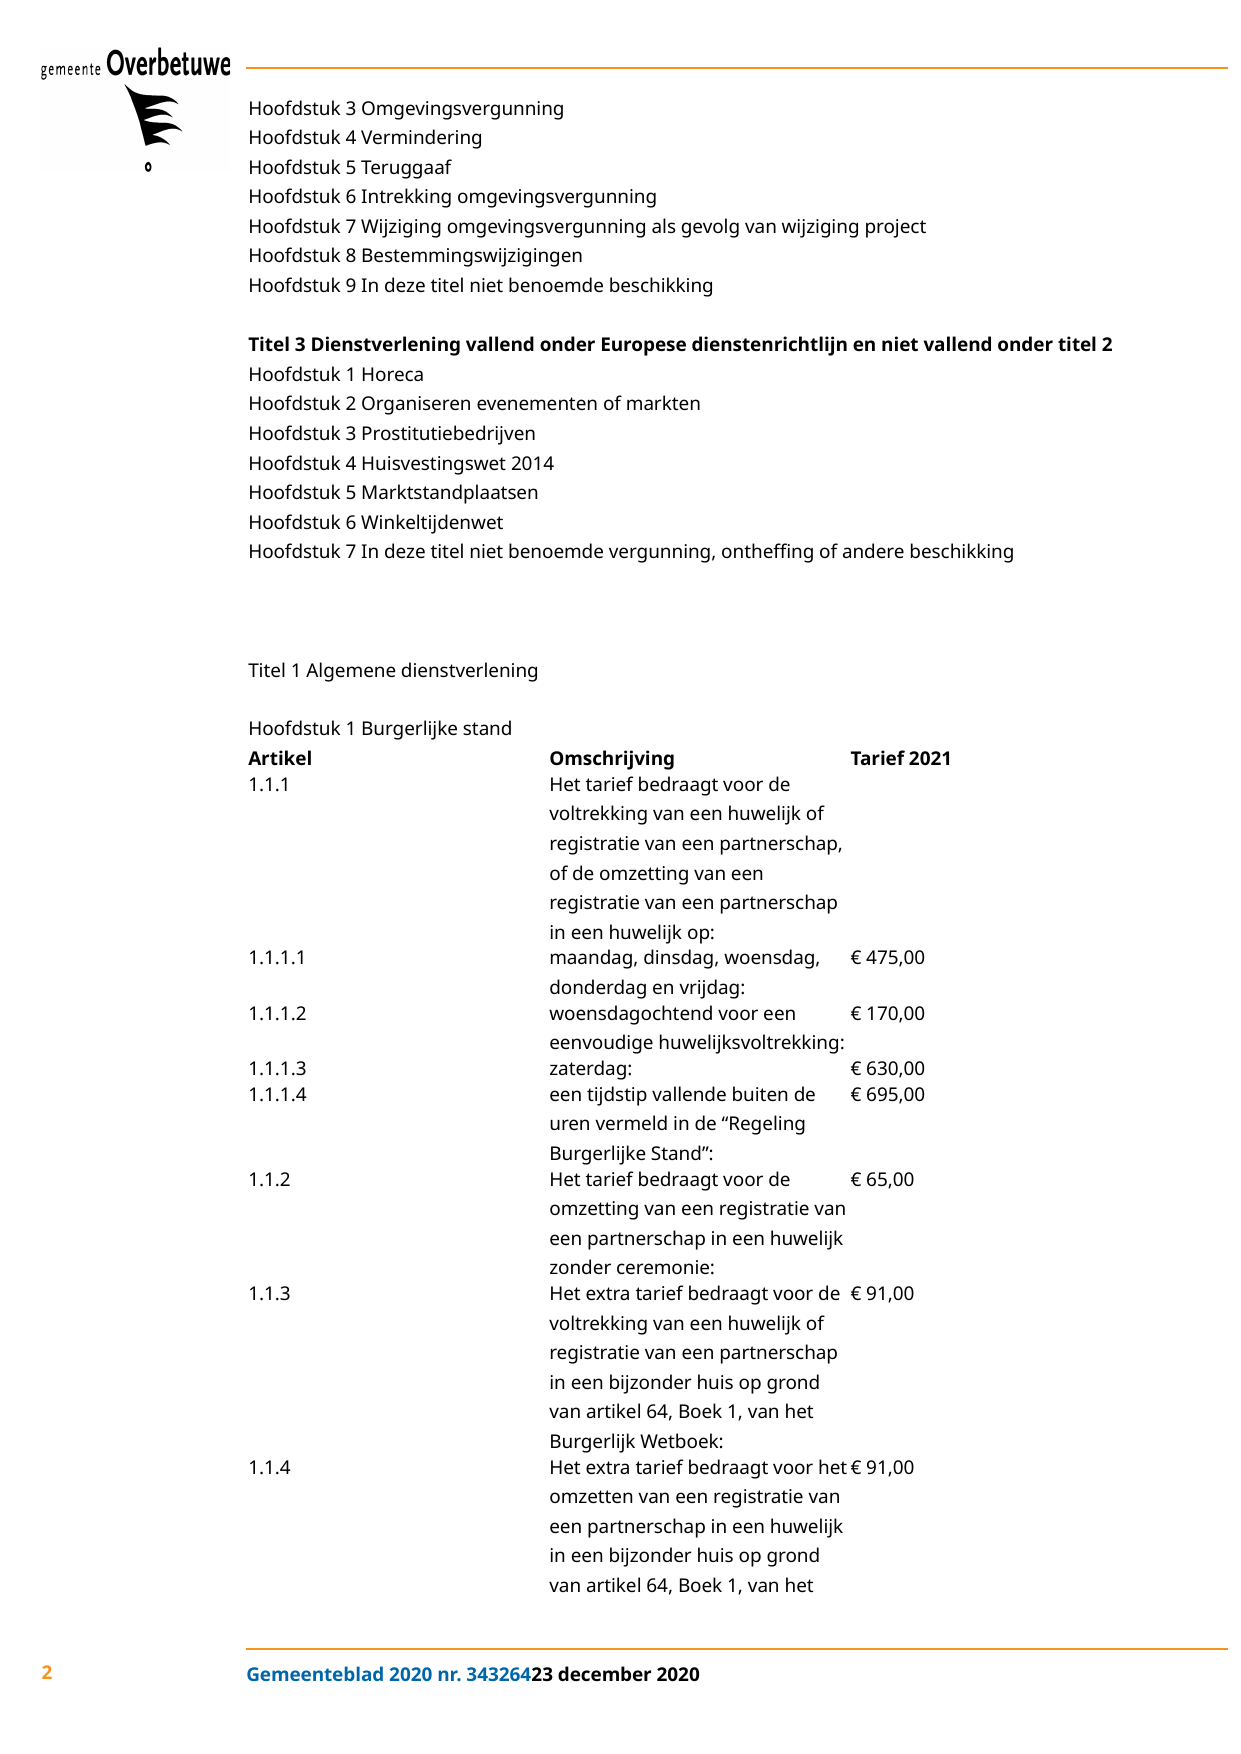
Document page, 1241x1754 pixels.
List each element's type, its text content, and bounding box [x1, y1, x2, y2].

table_cell 1.1.4 [248, 1454, 549, 1598]
table_header Tarief 2021 [850, 745, 1152, 771]
table_cell € 170,00 [850, 1000, 1152, 1055]
table_header Artikel [248, 745, 549, 771]
table_cell [850, 771, 1152, 944]
table_cell Het extra tarief bedraagt voor het omzetten van een registratie van een partnerschap in een huwelijk in een bijzonder huis op grond van artikel 64, Boek 1, van het [549, 1454, 850, 1598]
table_cell € 65,00 [850, 1166, 1152, 1280]
text Titel 3 Dienstverlening vallend onder Europese dienstenrichtlijn en niet vallend onder titel 2 [248, 331, 1152, 357]
text Hoofdstuk 1 Horeca [248, 361, 1152, 387]
text Hoofdstuk 9 In deze titel niet benoemde beschikking [248, 272, 1152, 298]
table_cell zaterdag: [549, 1055, 850, 1081]
table_cell 1.1.1.3 [248, 1055, 549, 1081]
text Hoofdstuk 1 Burgerlijke stand [248, 716, 1152, 741]
table_header Omschrijving [549, 745, 850, 771]
text Hoofdstuk 6 Winkeltijdenwet [248, 509, 1152, 535]
text Hoofdstuk 2 Organiseren evenementen of markten [248, 391, 1152, 416]
table_cell 1.1.1.4 [248, 1081, 549, 1166]
text Hoofdstuk 3 Prostitutiebedrijven [248, 420, 1152, 446]
table_cell 1.1.1 [248, 771, 549, 944]
table_cell 1.1.1.1 [248, 945, 549, 1000]
table_cell 1.1.2 [248, 1166, 549, 1280]
table_header Titel 1 Algemene dienstverlening [248, 657, 1152, 683]
text Hoofdstuk 5 Marktstandplaatsen [248, 479, 1152, 505]
text Hoofdstuk 4 Vermindering [248, 124, 1152, 150]
table_cell € 91,00 [850, 1280, 1152, 1454]
table_cell maandag, dinsdag, woensdag, donderdag en vrijdag: [549, 945, 850, 1000]
table_cell € 91,00 [850, 1454, 1152, 1598]
text Hoofdstuk 7 Wijziging omgevingsvergunning als gevolg van wijziging project [248, 213, 1152, 239]
text Hoofdstuk 8 Bestemmingswijzigingen [248, 243, 1152, 268]
text Hoofdstuk 6 Intrekking omgevingsvergunning [248, 183, 1152, 209]
table_cell woensdagochtend voor een eenvoudige huwelijksvoltrekking: [549, 1000, 850, 1055]
table_cell € 630,00 [850, 1055, 1152, 1081]
text Hoofdstuk 5 Teruggaaf [248, 154, 1152, 180]
table_cell € 695,00 [850, 1081, 1152, 1166]
table_cell € 475,00 [850, 945, 1152, 1000]
text Hoofdstuk 4 Huisvestingswet 2014 [248, 450, 1152, 476]
table_cell Het extra tarief bedraagt voor de voltrekking van een huwelijk of registratie van een partnerschap in een bijzonder huis op grond van artikel 64, Boek 1, van het Burgerlijk Wetboek: [549, 1280, 850, 1454]
text Hoofdstuk 3 Omgevingsvergunning [248, 95, 1152, 121]
table_cell 1.1.3 [248, 1280, 549, 1454]
table_cell een tijdstip vallende buiten de uren vermeld in de “Regeling Burgerlijke Stand”: [549, 1081, 850, 1166]
picture [41, 47, 231, 172]
text Hoofdstuk 7 In deze titel niet benoemde vergunning, ontheffing of andere beschikking [248, 538, 1152, 564]
table_cell Het tarief bedraagt voor de voltrekking van een huwelijk of registratie van een partnerschap, of de omzetting van een registratie van een partnerschap in een huwelijk op: [549, 771, 850, 944]
table_cell 1.1.1.2 [248, 1000, 549, 1055]
table_cell Het tarief bedraagt voor de omzetting van een registratie van een partnerschap in een huwelijk zonder ceremonie: [549, 1166, 850, 1280]
